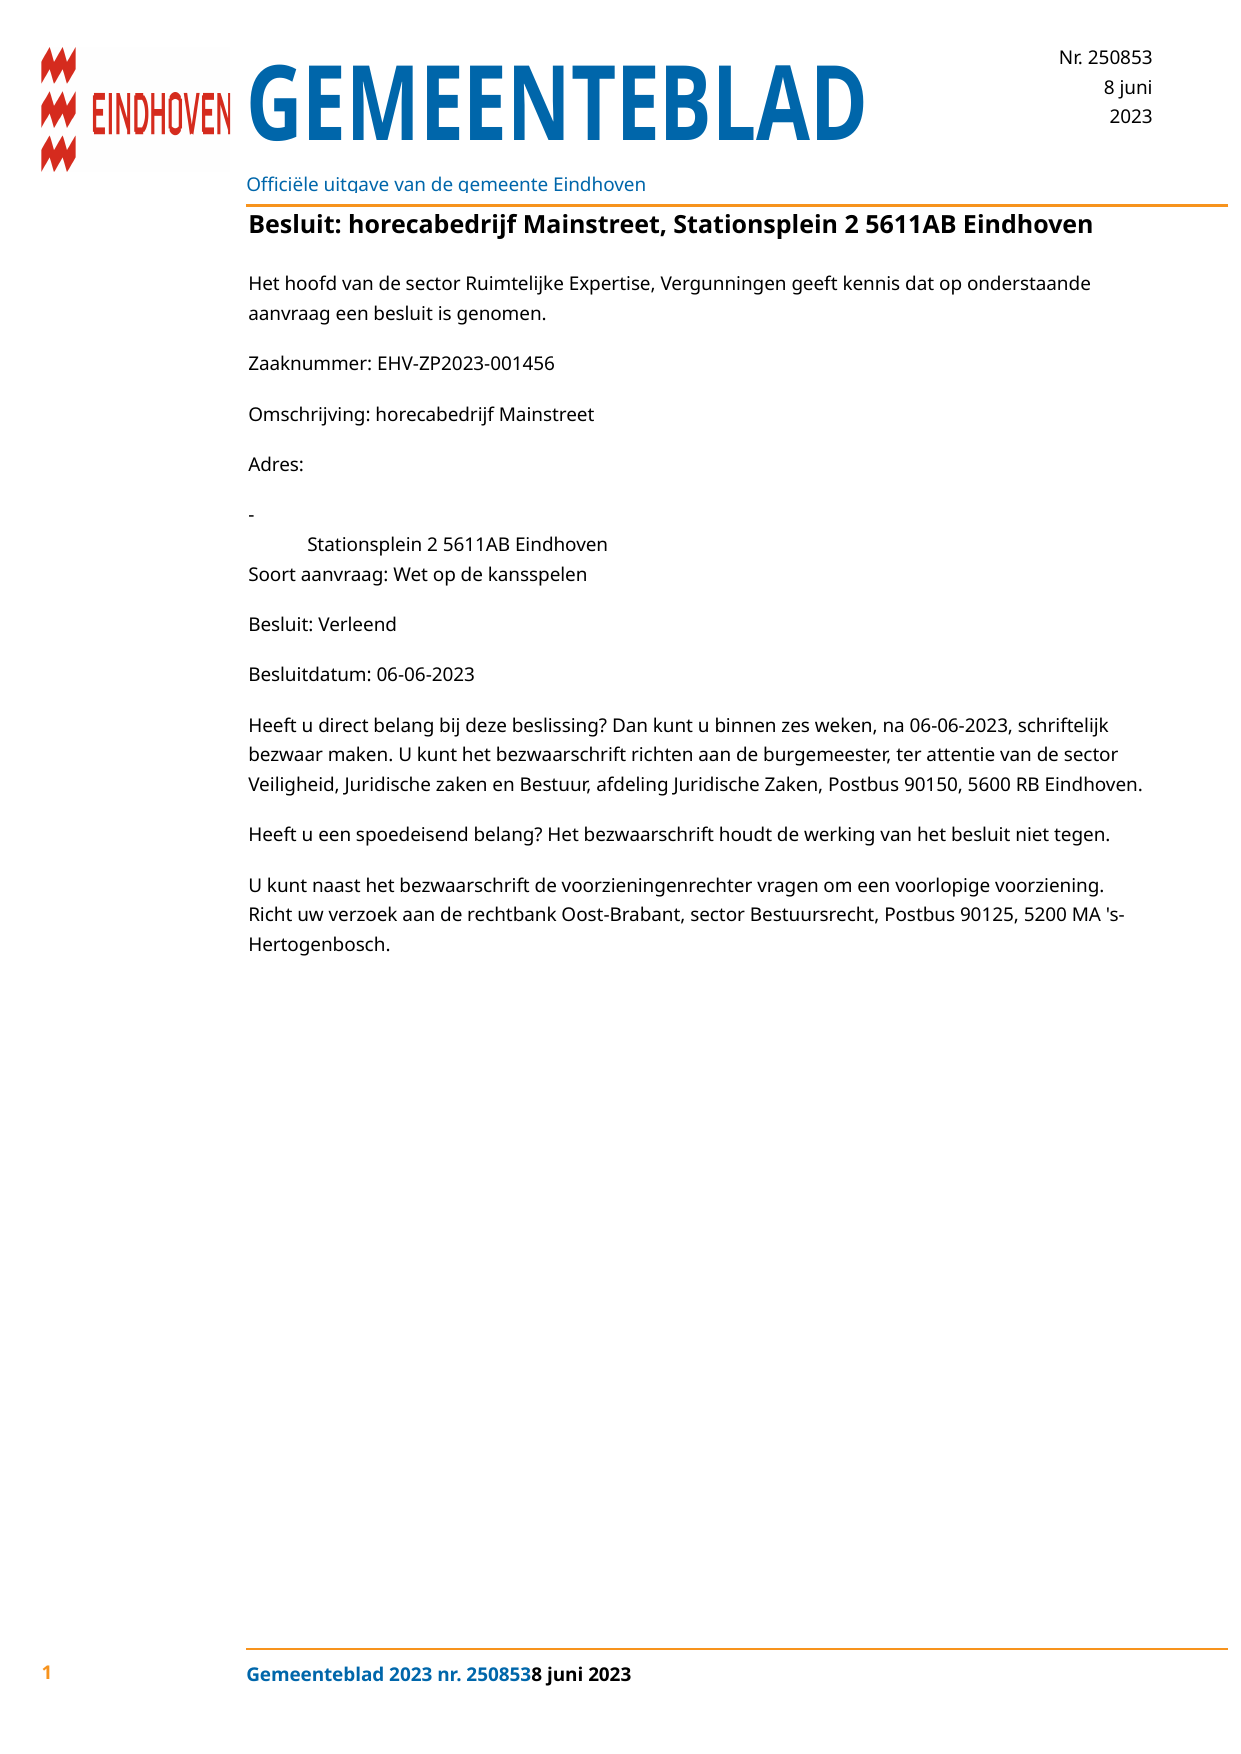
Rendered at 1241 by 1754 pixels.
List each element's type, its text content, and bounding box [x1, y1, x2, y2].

text Zaaknummer: EHV-ZP2023-001456 [248, 350, 1152, 376]
picture [41, 47, 231, 172]
text Soort aanvraag: Wet op de kansspelen [248, 561, 1152, 586]
text Heeft u een spoedeisend belang? Het bezwaarschrift houdt de werking van het besluit niet tegen. [248, 822, 1152, 847]
text Besluit: horecabedrijf Mainstreet, Stationsplein 2 5611AB Eindhoven [248, 207, 1152, 241]
text Omschrijving: horecabedrijf Mainstreet [248, 401, 1152, 426]
list Stationsplein 2 5611AB Eindhoven [248, 531, 1152, 557]
text Adres: [248, 451, 1152, 477]
text Het hoofd van de sector Ruimtelijke Expertise, Vergunningen geeft kennis dat op onderstaande aanvraag een besluit is genomen. [248, 270, 1152, 326]
text Besluitdatum: 06-06-2023 [248, 662, 1152, 687]
text Besluit: Verleend [248, 611, 1152, 637]
text U kunt naast het bezwaarschrift de voorzieningenrechter vragen om een voorlopige voorziening. Richt uw verzoek aan de rechtbank Oost-Brabant, sector Bestuursrecht, Postbus 90125, 5200 MA 's-Hertogenbosch. [248, 872, 1152, 957]
text Heeft u direct belang bij deze beslissing? Dan kunt u binnen zes weken, na 06-06-2023, schriftelijk bezwaar maken. U kunt het bezwaarschrift richten aan de burgemeester, ter attentie van de sector Veiligheid, Juridische zaken en Bestuur, afdeling Juridische Zaken, Postbus 90150, 5600 RB Eindhoven. [248, 712, 1152, 797]
